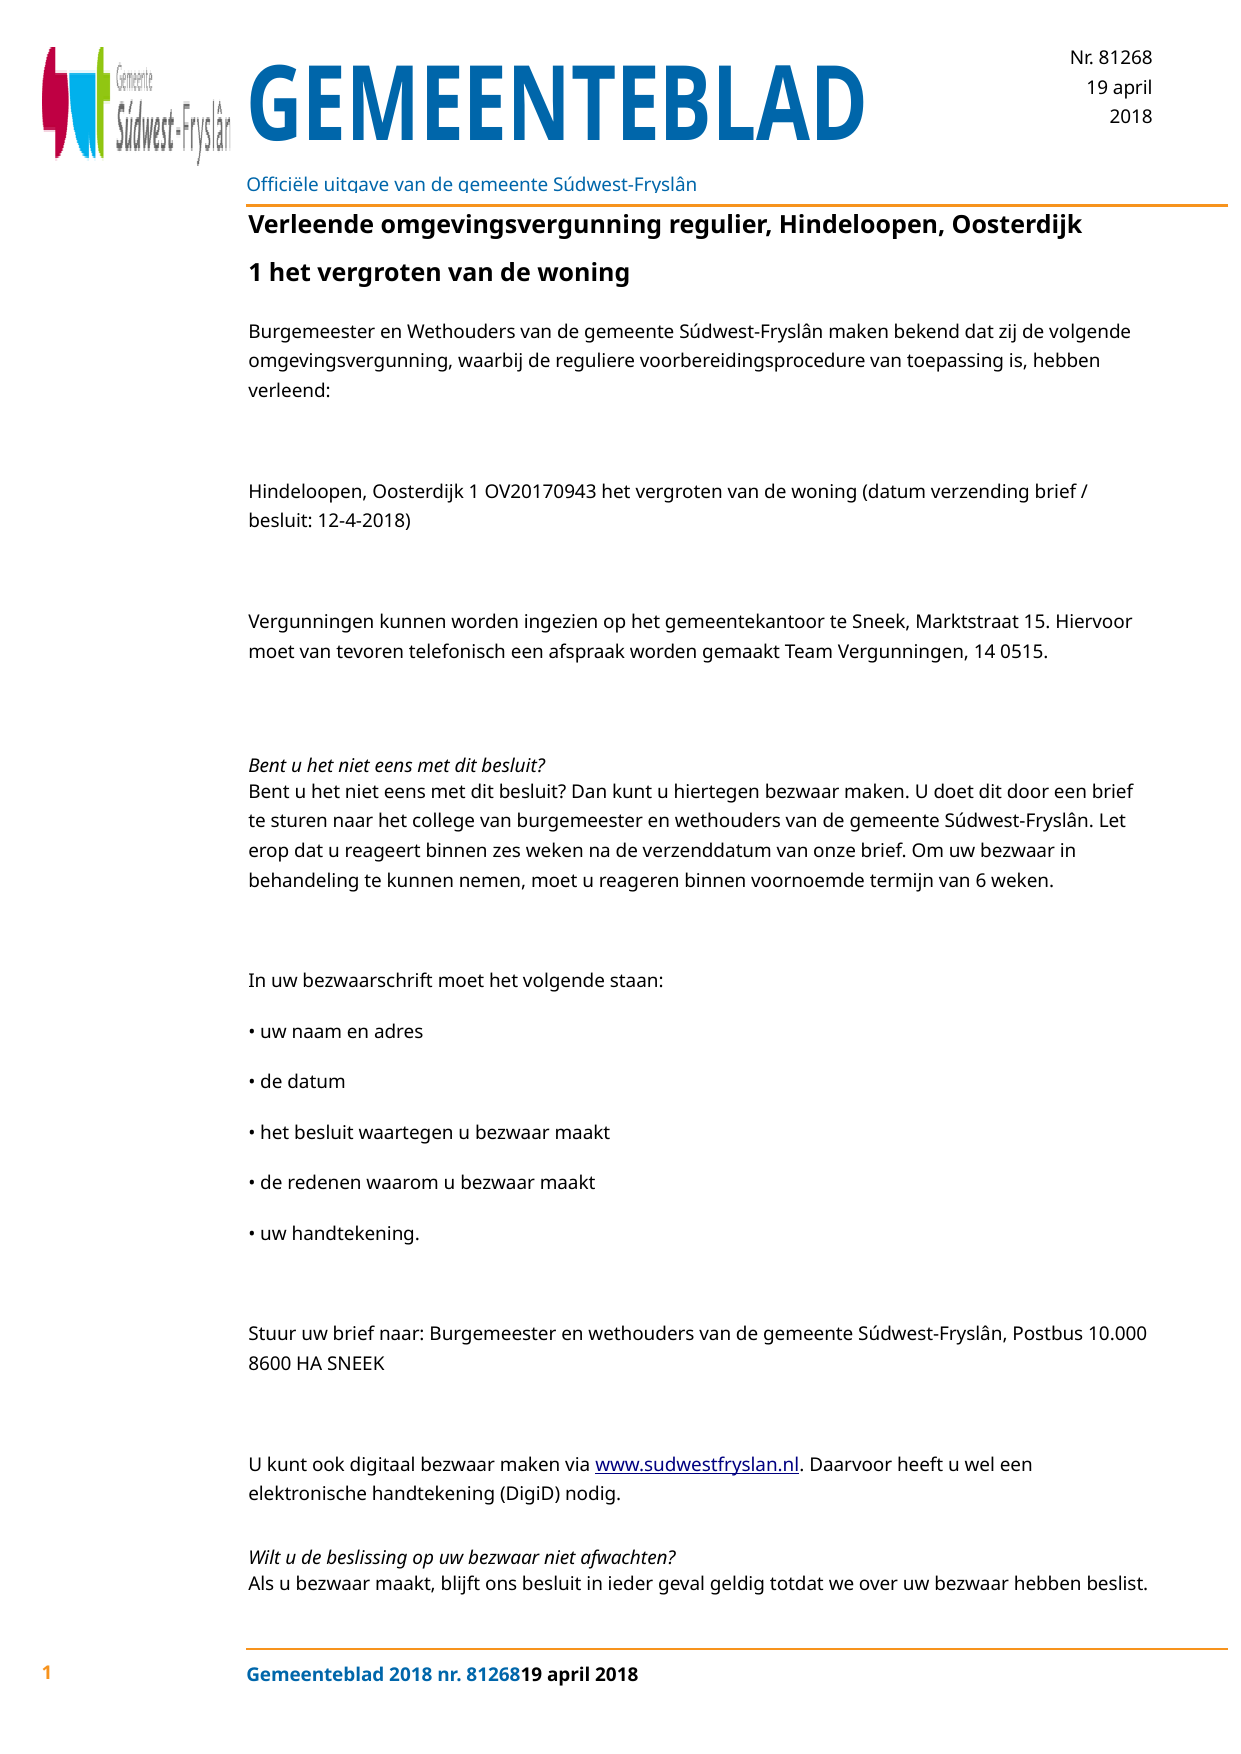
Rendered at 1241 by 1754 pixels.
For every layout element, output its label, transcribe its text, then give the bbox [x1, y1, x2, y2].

text Vergunningen kunnen worden ingezien op het gemeentekantoor te Sneek, Marktstraat 15. Hiervoor moet van tevoren telefonisch een afspraak worden gemaakt Team Vergunningen, 14 0515. [248, 608, 1152, 664]
text Burgemeester en Wethouders van de gemeente Súdwest-Fryslân maken bekend dat zij de volgende omgevingsvergunning, waarbij de reguliere voorbereidingsprocedure van toepassing is, hebben verleend: [248, 318, 1152, 403]
picture [41, 47, 231, 172]
text Stuur uw brief naar: Burgemeester en wethouders van de gemeente Súdwest-Fryslân, Postbus 10.000 8600 HA SNEEK [248, 1321, 1152, 1376]
text U kunt ook digitaal bezwaar maken via www.sudwestfryslan.nl. Daarvoor heeft u wel een elektronische handtekening (DigiD) nodig. [248, 1451, 1152, 1506]
text • het besluit waartegen u bezwaar maakt [248, 1119, 1152, 1144]
text • uw handtekening. [248, 1220, 1152, 1245]
text In uw bezwaarschrift moet het volgende staan: [248, 968, 1152, 993]
text Bent u het niet eens met dit besluit? Dan kunt u hiertegen bezwaar maken. U doet dit door een brief te sturen naar het college van burgemeester en wethouders van de gemeente Súdwest-Fryslân. Let erop dat u reageert binnen zes weken na de verzenddatum van onze brief. Om uw bezwaar in behandeling te kunnen nemen, moet u reageren binnen voornoemde termijn van 6 weken. [248, 778, 1152, 892]
text • de datum [248, 1068, 1152, 1094]
text Bent u het niet eens met dit besluit? [248, 752, 1152, 778]
text • de redenen waarom u bezwaar maakt [248, 1169, 1152, 1195]
text Wilt u de beslissing op uw bezwaar niet afwachten? [248, 1544, 1152, 1570]
text Verleende omgevingsvergunning regulier, Hindeloopen, Oosterdijk 1 het vergroten van de woning [248, 207, 1152, 288]
text Hindeloopen, Oosterdijk 1 OV20170943 het vergroten van de woning (datum verzending brief / besluit: 12-4-2018) [248, 478, 1152, 533]
text • uw naam en adres [248, 1018, 1152, 1044]
text Als u bezwaar maakt, blijft ons besluit in ieder geval geldig totdat we over uw bezwaar hebben beslist. [248, 1570, 1152, 1596]
